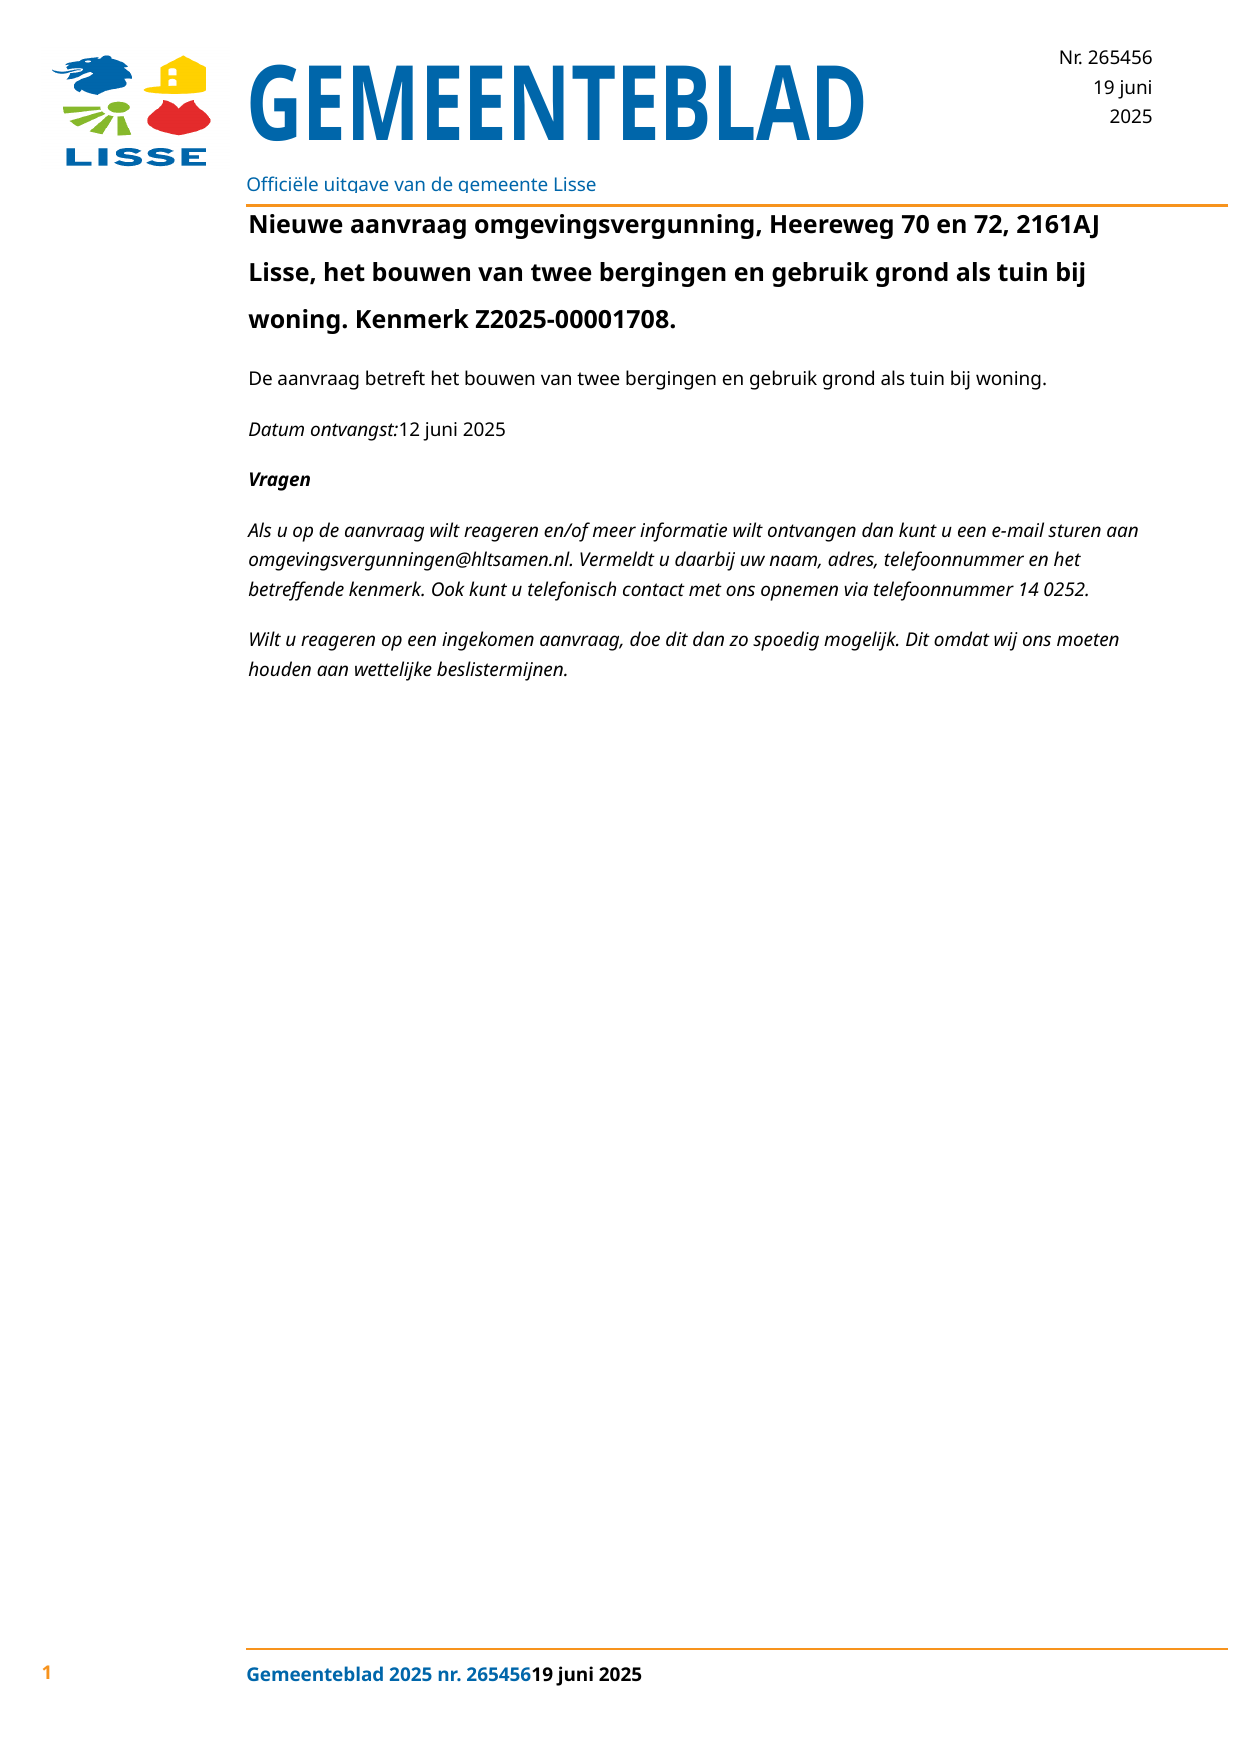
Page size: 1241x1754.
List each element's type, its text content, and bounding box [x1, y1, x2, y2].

text Wilt u reageren op een ingekomen aanvraag, doe dit dan zo spoedig mogelijk. Dit omdat wij ons moeten houden aan wettelijke beslistermijnen. [248, 626, 1152, 682]
picture [41, 47, 231, 172]
text Datum ontvangst:12 juni 2025 [248, 416, 1152, 442]
text Nieuwe aanvraag omgevingsvergunning, Heereweg 70 en 72, 2161AJ Lisse, het bouwen van twee bergingen en gebruik grond als tuin bij woning. Kenmerk Z2025-00001708. [248, 207, 1152, 336]
text Als u op de aanvraag wilt reageren en/of meer informatie wilt ontvangen dan kunt u een e-mail sturen aan omgevingsvergunningen@hltsamen.nl. Vermeldt u daarbij uw naam, adres, telefoonnummer en het betreffende kenmerk. Ook kunt u telefonisch contact met ons opnemen via telefoonnummer 14 0252. [248, 517, 1152, 602]
text De aanvraag betreft het bouwen van twee bergingen en gebruik grond als tuin bij woning. [248, 366, 1152, 391]
text Vragen [248, 466, 1152, 492]
